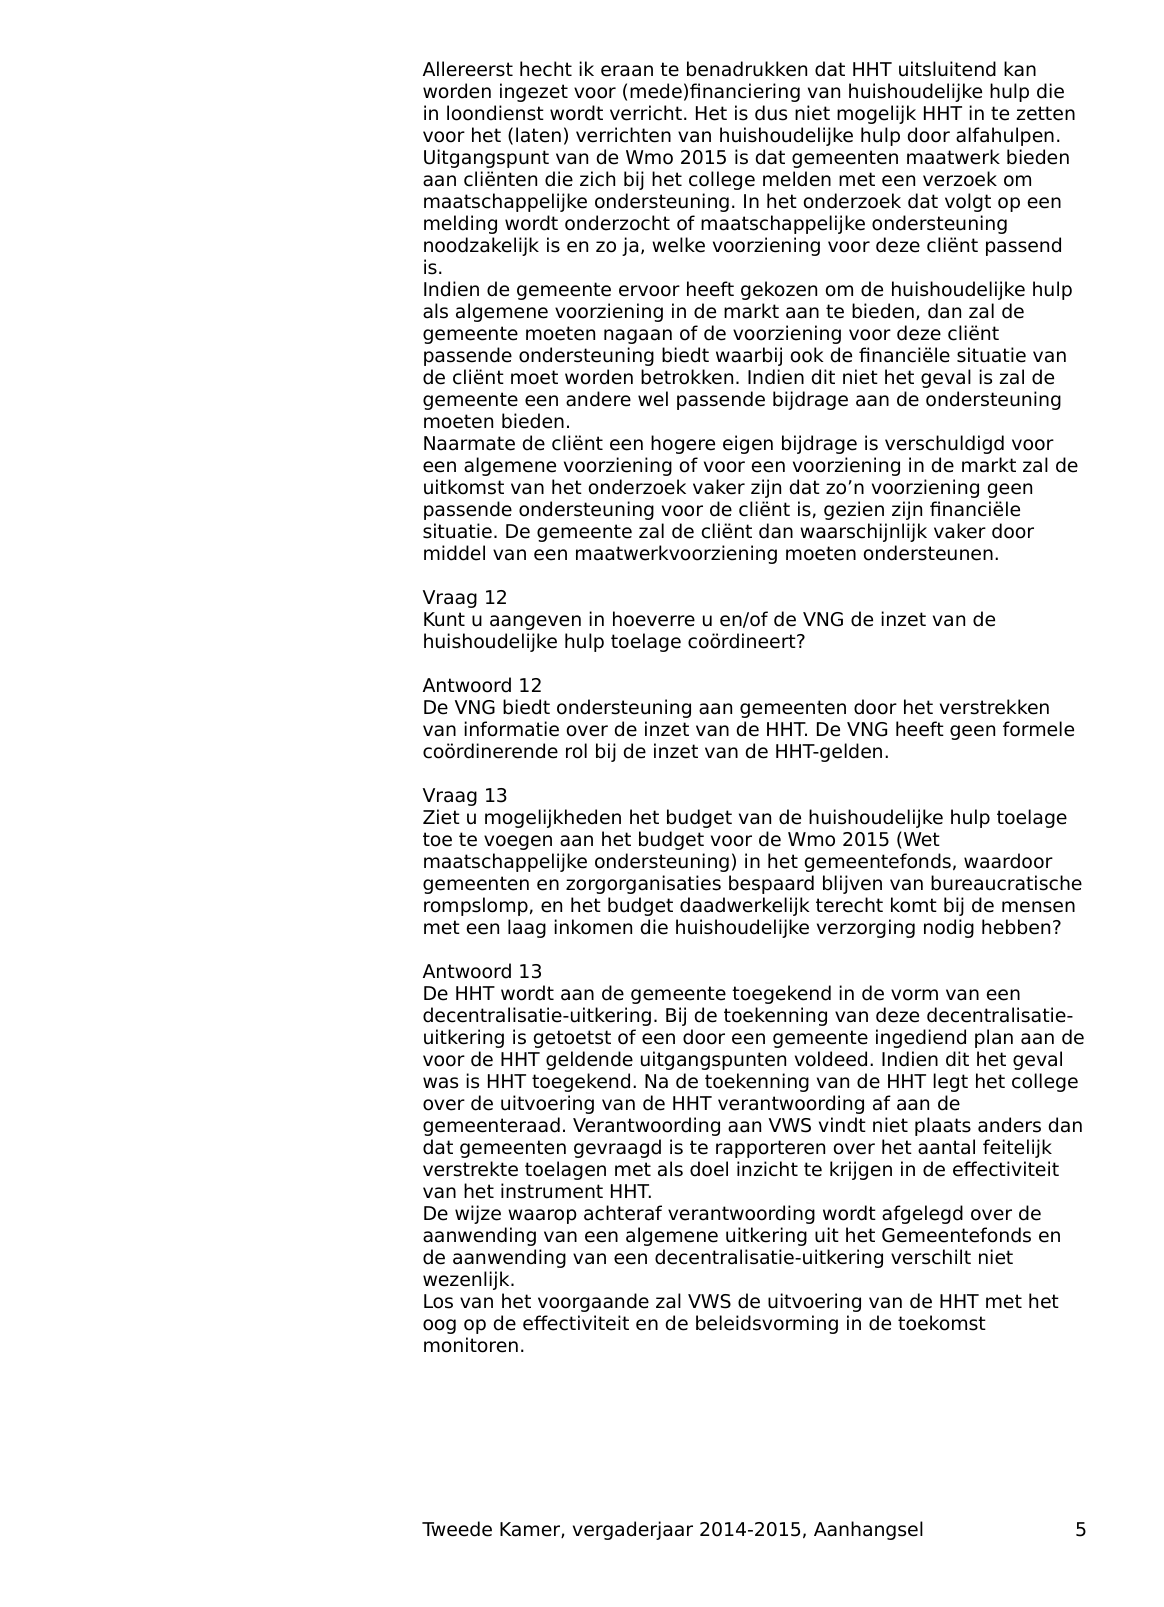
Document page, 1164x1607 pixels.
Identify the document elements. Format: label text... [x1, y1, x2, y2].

text Antwoord 12 [422, 675, 1087, 697]
text De wijze waarop achteraf verantwoording wordt afgelegd over de aanwending van een algemene uitkering uit het Gemeentefonds en de aanwending van een decentralisatie-uitkering verschilt niet wezenlijk. [422, 1203, 1087, 1291]
text Naarmate de cliënt een hogere eigen bijdrage is verschuldigd voor een algemene voorziening of voor een voorziening in de markt zal de uitkomst van het onderzoek vaker zijn dat zo’n voorziening geen passende ondersteuning voor de cliënt is, gezien zijn financiële situatie. De gemeente zal de cliënt dan waarschijnlijk vaker door middel van een maatwerkvoorziening moeten ondersteunen. [422, 433, 1087, 564]
text Vraag 13 [422, 785, 1087, 807]
text Antwoord 13 [422, 961, 1087, 983]
text Kunt u aangeven in hoeverre u en/of de VNG de inzet van de huishoudelijke hulp toelage coördineert? [422, 609, 1087, 653]
text Allereerst hecht ik eraan te benadrukken dat HHT uitsluitend kan worden ingezet voor (mede)financiering van huishoudelijke hulp die in loondienst wordt verricht. Het is dus niet mogelijk HHT in te zetten voor het (laten) verrichten van huishoudelijke hulp door alfahulpen. Uitgangspunt van de Wmo 2015 is dat gemeenten maatwerk bieden aan cliënten die zich bij het college melden met een verzoek om maatschappelijke ondersteuning. In het onderzoek dat volgt op een melding wordt onderzocht of maatschappelijke ondersteuning noodzakelijk is en zo ja, welke voorziening voor deze cliënt passend is. [422, 59, 1087, 279]
text Vraag 12 [422, 587, 1087, 609]
text De VNG biedt ondersteuning aan gemeenten door het verstrekken van informatie over de inzet van de HHT. De VNG heeft geen formele coördinerende rol bij de inzet van de HHT-gelden. [422, 697, 1087, 763]
text Los van het voorgaande zal VWS de uitvoering van de HHT met het oog op de effectiviteit en de beleidsvorming in de toekomst monitoren. [422, 1291, 1087, 1357]
text Ziet u mogelijkheden het budget van de huishoudelijke hulp toelage toe te voegen aan het budget voor de Wmo 2015 (Wet maatschappelijke ondersteuning) in het gemeentefonds, waardoor gemeenten en zorgorganisaties bespaard blijven van bureaucratische rompslomp, en het budget daadwerkelijk terecht komt bij de mensen met een laag inkomen die huishoudelijke verzorging nodig hebben? [422, 807, 1087, 939]
text Indien de gemeente ervoor heeft gekozen om de huishoudelijke hulp als algemene voorziening in de markt aan te bieden, dan zal de gemeente moeten nagaan of de voorziening voor deze cliënt passende ondersteuning biedt waarbij ook de financiële situatie van de cliënt moet worden betrokken. Indien dit niet het geval is zal de gemeente een andere wel passende bijdrage aan de ondersteuning moeten bieden. [422, 279, 1087, 433]
text De HHT wordt aan de gemeente toegekend in de vorm van een decentralisatie-uitkering. Bij de toekenning van deze decentralisatie-uitkering is getoetst of een door een gemeente ingediend plan aan de voor de HHT geldende uitgangspunten voldeed. Indien dit het geval was is HHT toegekend. Na de toekenning van de HHT legt het college over de uitvoering van de HHT verantwoording af aan de gemeenteraad. Verantwoording aan VWS vindt niet plaats anders dan dat gemeenten gevraagd is te rapporteren over het aantal feitelijk verstrekte toelagen met als doel inzicht te krijgen in de effectiviteit van het instrument HHT. [422, 983, 1087, 1203]
